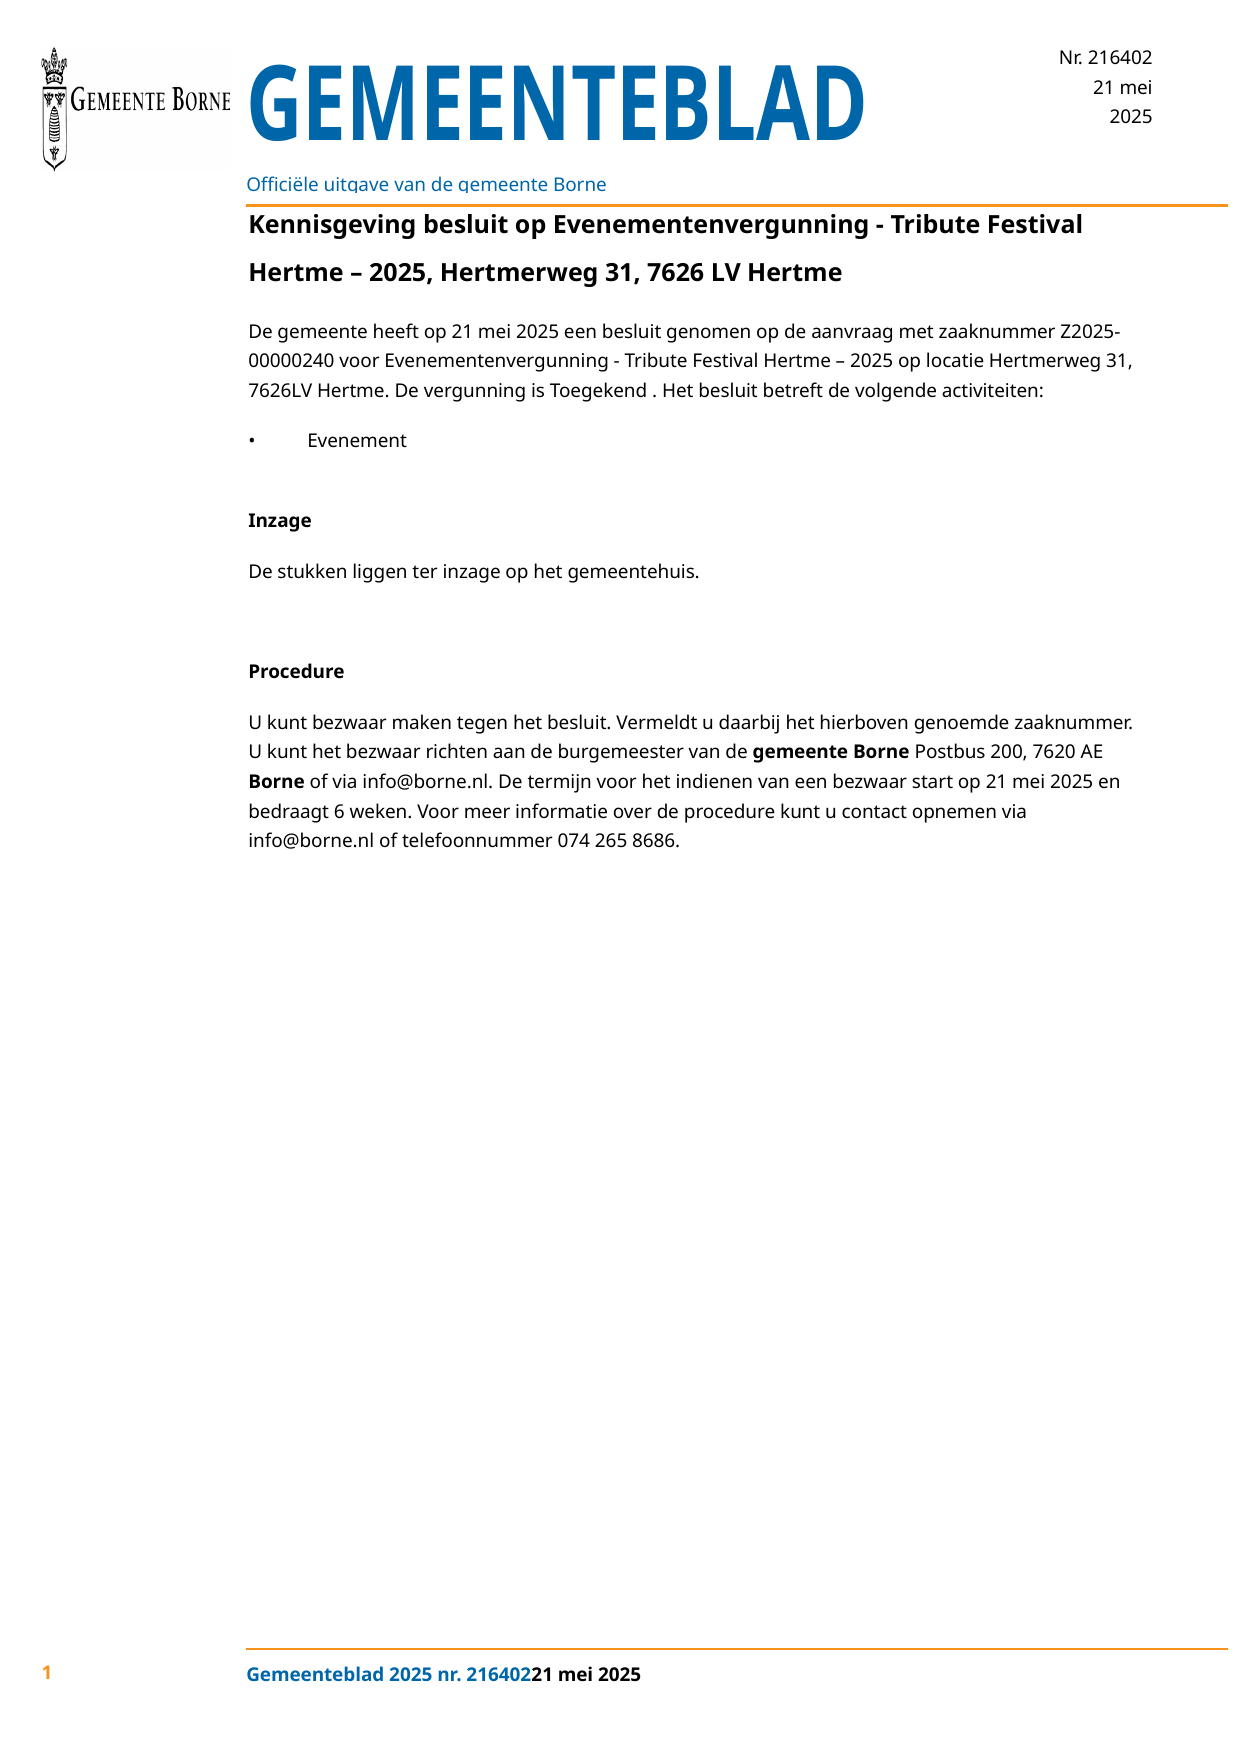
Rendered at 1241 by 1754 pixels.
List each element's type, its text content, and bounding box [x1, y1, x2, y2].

text Procedure [248, 659, 1152, 684]
text Inzage [248, 507, 1152, 533]
text De stukken liggen ter inzage op het gemeentehuis. [248, 558, 1152, 584]
list Evenement [248, 427, 1152, 453]
text Kennisgeving besluit op Evenementenvergunning - Tribute Festival Hertme – 2025, Hertmerweg 31, 7626 LV Hertme [248, 207, 1152, 288]
picture [41, 47, 231, 172]
text U kunt bezwaar maken tegen het besluit. Vermeldt u daarbij het hierboven genoemde zaaknummer. U kunt het bezwaar richten aan de burgemeester van de gemeente Borne Postbus 200, 7620 AE Borne of via info@borne.nl. De termijn voor het indienen van een bezwaar start op 21 mei 2025 en bedraagt 6 weken. Voor meer informatie over de procedure kunt u contact opnemen via info@borne.nl of telefoonnummer 074 265 8686. [248, 709, 1152, 853]
text De gemeente heeft op 21 mei 2025 een besluit genomen op de aanvraag met zaaknummer Z2025-00000240 voor Evenementenvergunning - Tribute Festival Hertme – 2025 op locatie Hertmerweg 31, 7626LV Hertme. De vergunning is Toegekend . Het besluit betreft de volgende activiteiten: [248, 318, 1152, 403]
